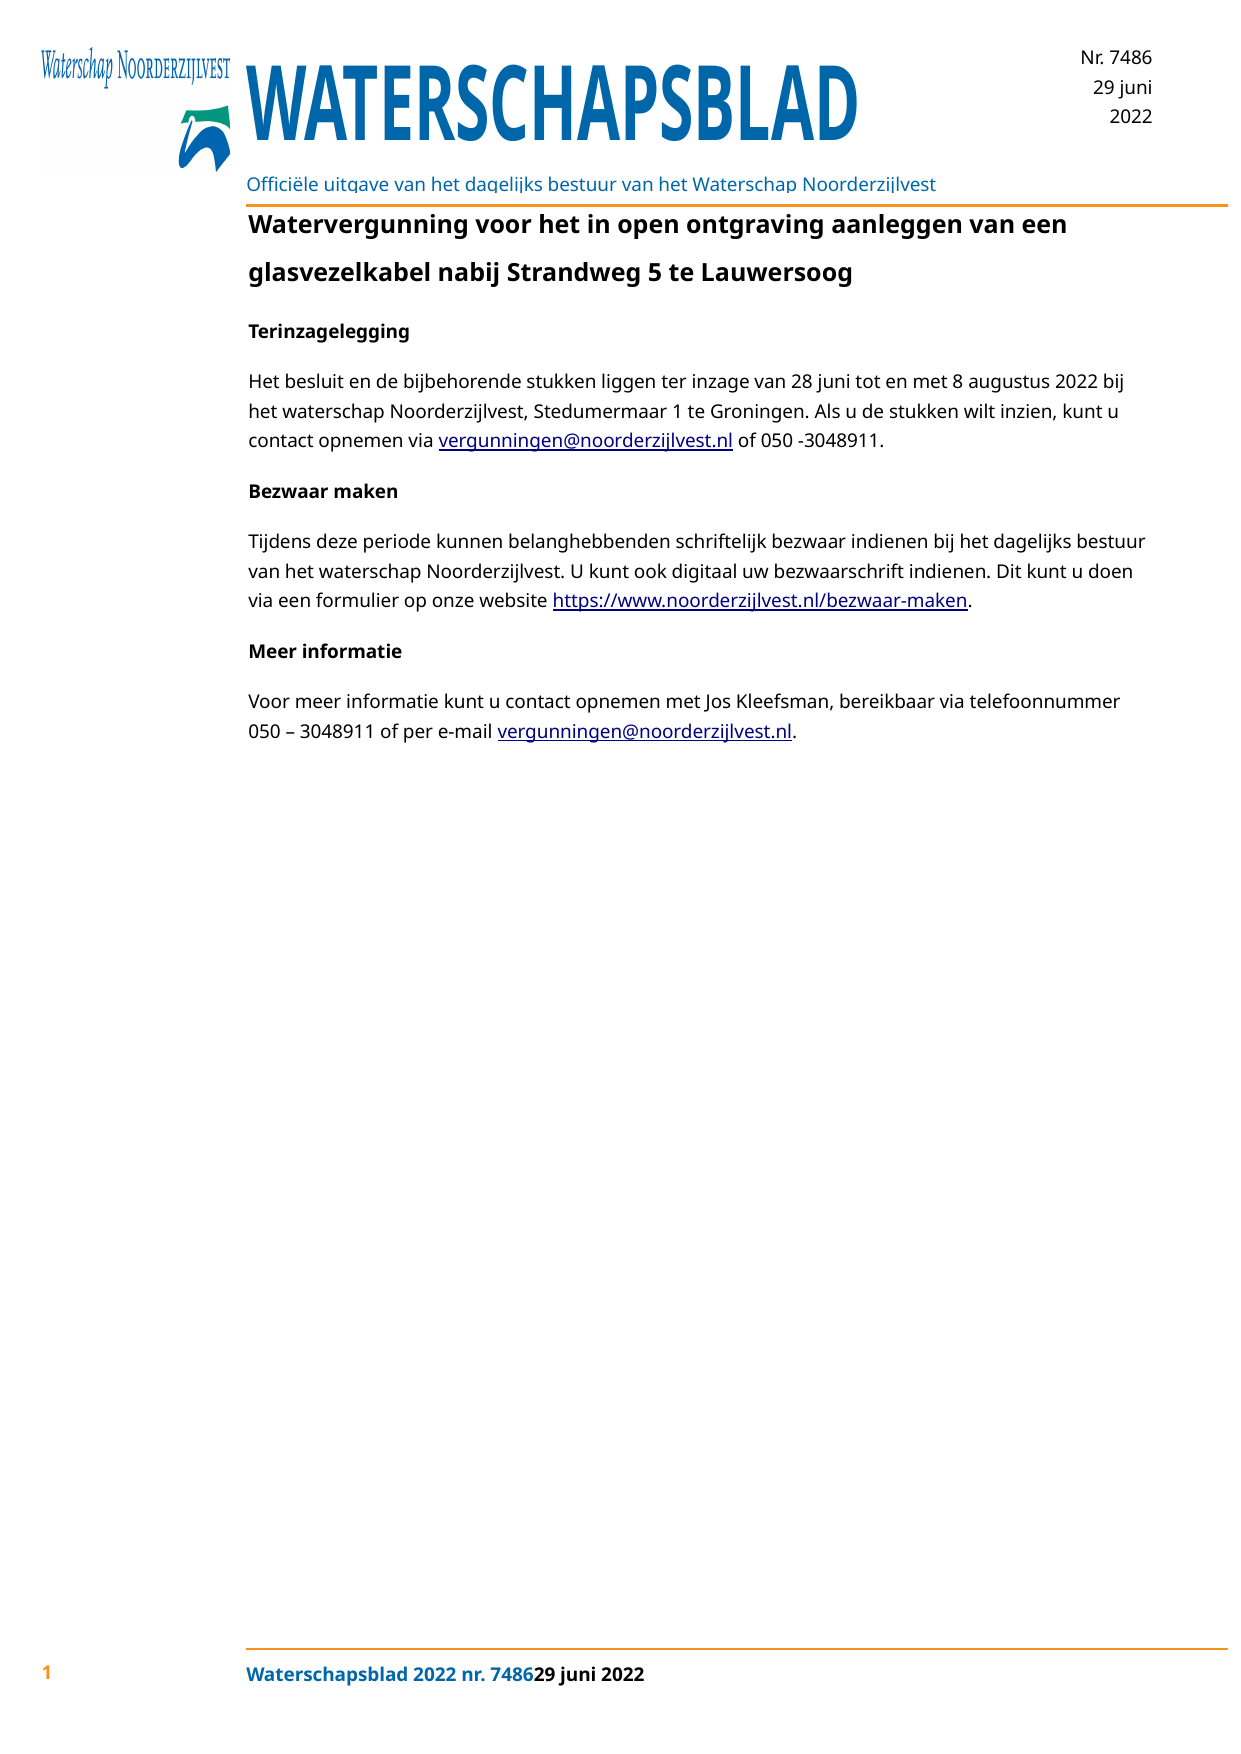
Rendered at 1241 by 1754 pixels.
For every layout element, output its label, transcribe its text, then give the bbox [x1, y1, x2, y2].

text Terinzagelegging [248, 318, 1152, 344]
text Watervergunning voor het in open ontgraving aanleggen van een glasvezelkabel nabij Strandweg 5 te Lauwersoog [248, 207, 1152, 288]
text Voor meer informatie kunt u contact opnemen met Jos Kleefsman, bereikbaar via telefoonnummer 050 – 3048911 of per e-mail vergunningen@noorderzijlvest.nl. [248, 688, 1152, 744]
text Tijdens deze periode kunnen belanghebbenden schriftelijk bezwaar indienen bij het dagelijks bestuur van het waterschap Noorderzijlvest. U kunt ook digitaal uw bezwaarschrift indienen. Dit kunt u doen via een formulier op onze website https://www.noorderzijlvest.nl/bezwaar-maken. [248, 528, 1152, 613]
text Bezwaar maken [248, 478, 1152, 504]
picture [41, 47, 231, 172]
text Het besluit en de bijbehorende stukken liggen ter inzage van 28 juni tot en met 8 augustus 2022 bij het waterschap Noorderzijlvest, Stedumermaar 1 te Groningen. Als u de stukken wilt inzien, kunt u contact opnemen via vergunningen@noorderzijlvest.nl of 050 -3048911. [248, 368, 1152, 453]
text Meer informatie [248, 638, 1152, 664]
